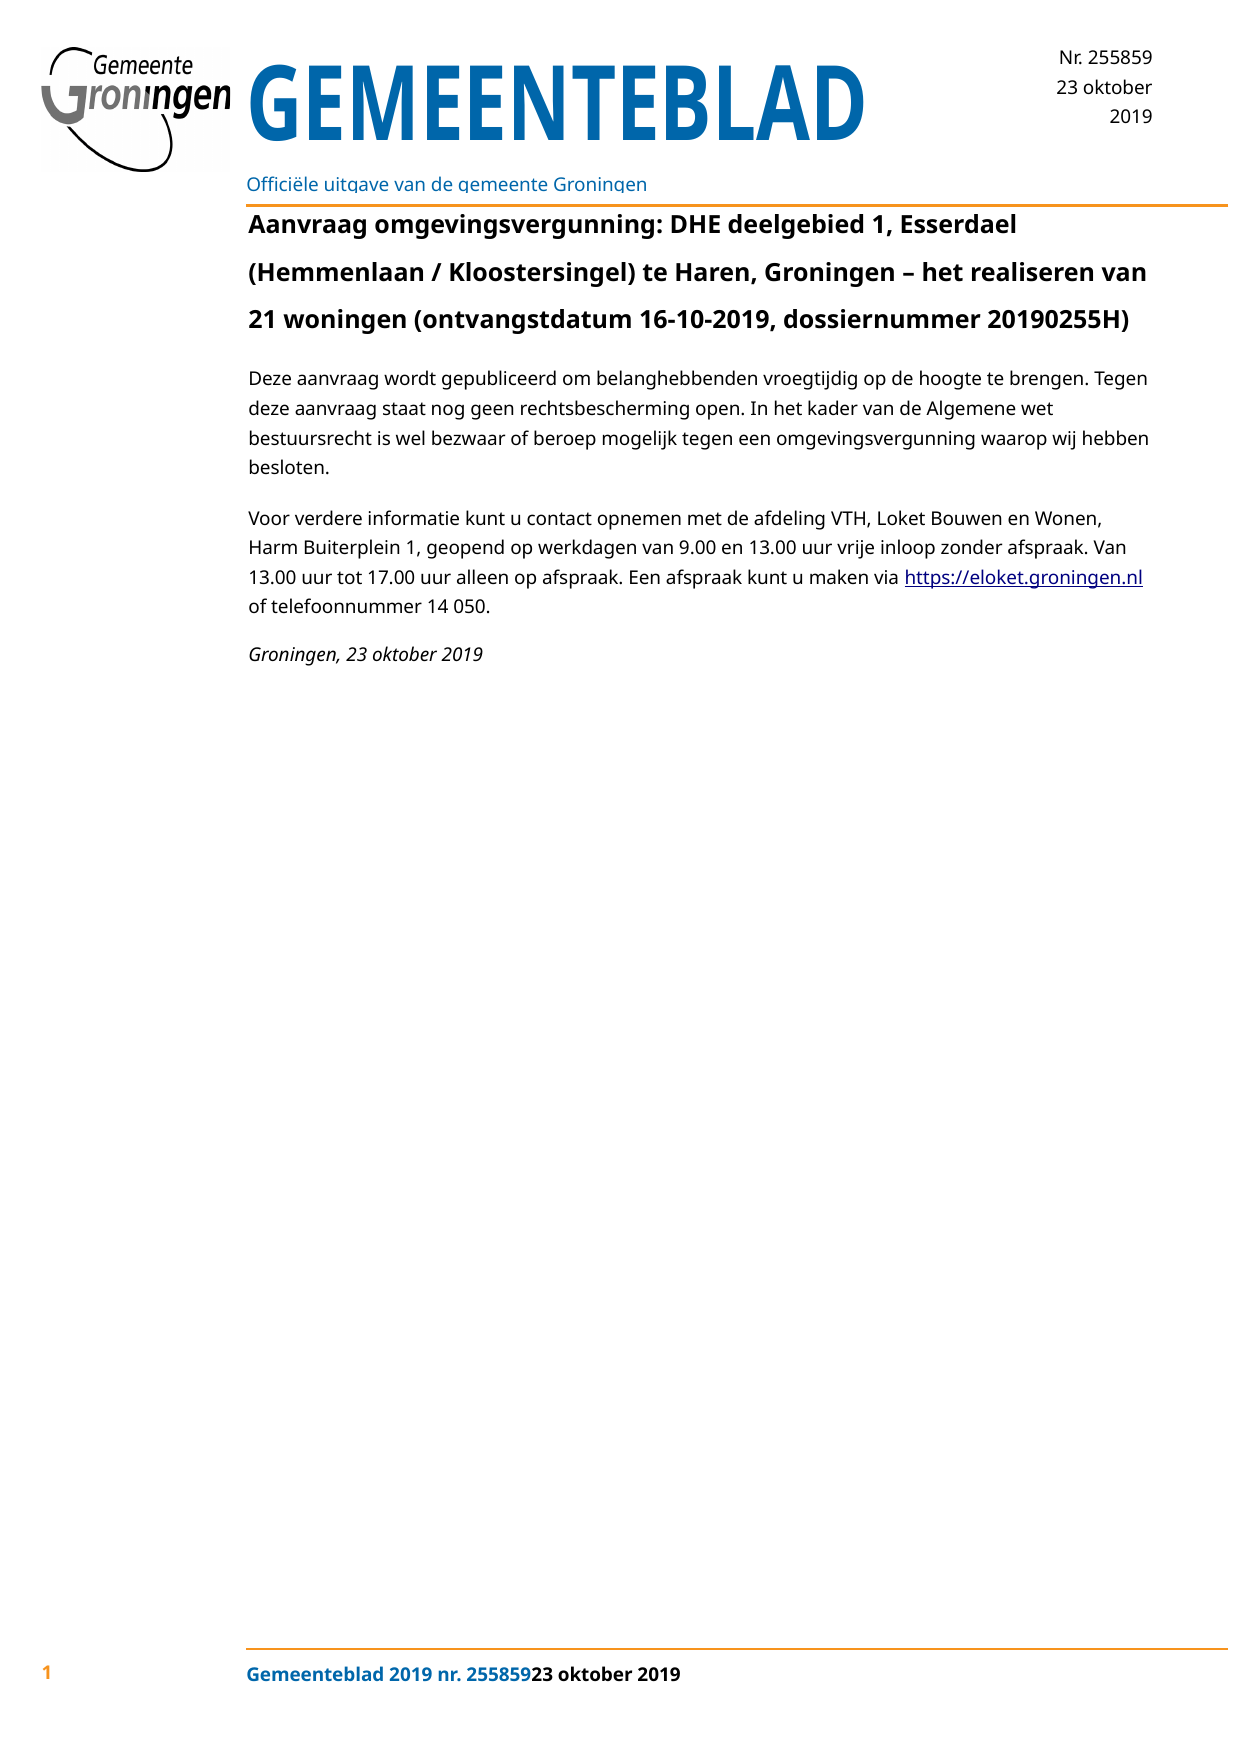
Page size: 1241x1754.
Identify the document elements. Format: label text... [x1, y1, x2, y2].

text Groningen, 23 oktober 2019 [248, 641, 1152, 667]
text Aanvraag omgevingsvergunning: DHE deelgebied 1, Esserdael (Hemmenlaan / Kloostersingel) te Haren, Groningen – het realiseren van 21 woningen (ontvangstdatum 16-10-2019, dossiernummer 20190255H) [248, 207, 1152, 336]
text Voor verdere informatie kunt u contact opnemen met de afdeling VTH, Loket Bouwen en Wonen, Harm Buiterplein 1, geopend op werkdagen van 9.00 en 13.00 uur vrije inloop zonder afspraak. Van 13.00 uur tot 17.00 uur alleen op afspraak. Een afspraak kunt u maken via https://eloket.groningen.nl of telefoonnummer 14 050. [248, 505, 1152, 619]
text Deze aanvraag wordt gepubliceerd om belanghebbenden vroegtijdig op de hoogte te brengen. Tegen deze aanvraag staat nog geen rechtsbescherming open. In het kader van de Algemene wet bestuursrecht is wel bezwaar of beroep mogelijk tegen een omgevingsvergunning waarop wij hebben besloten. [248, 366, 1152, 480]
picture [41, 47, 231, 172]
